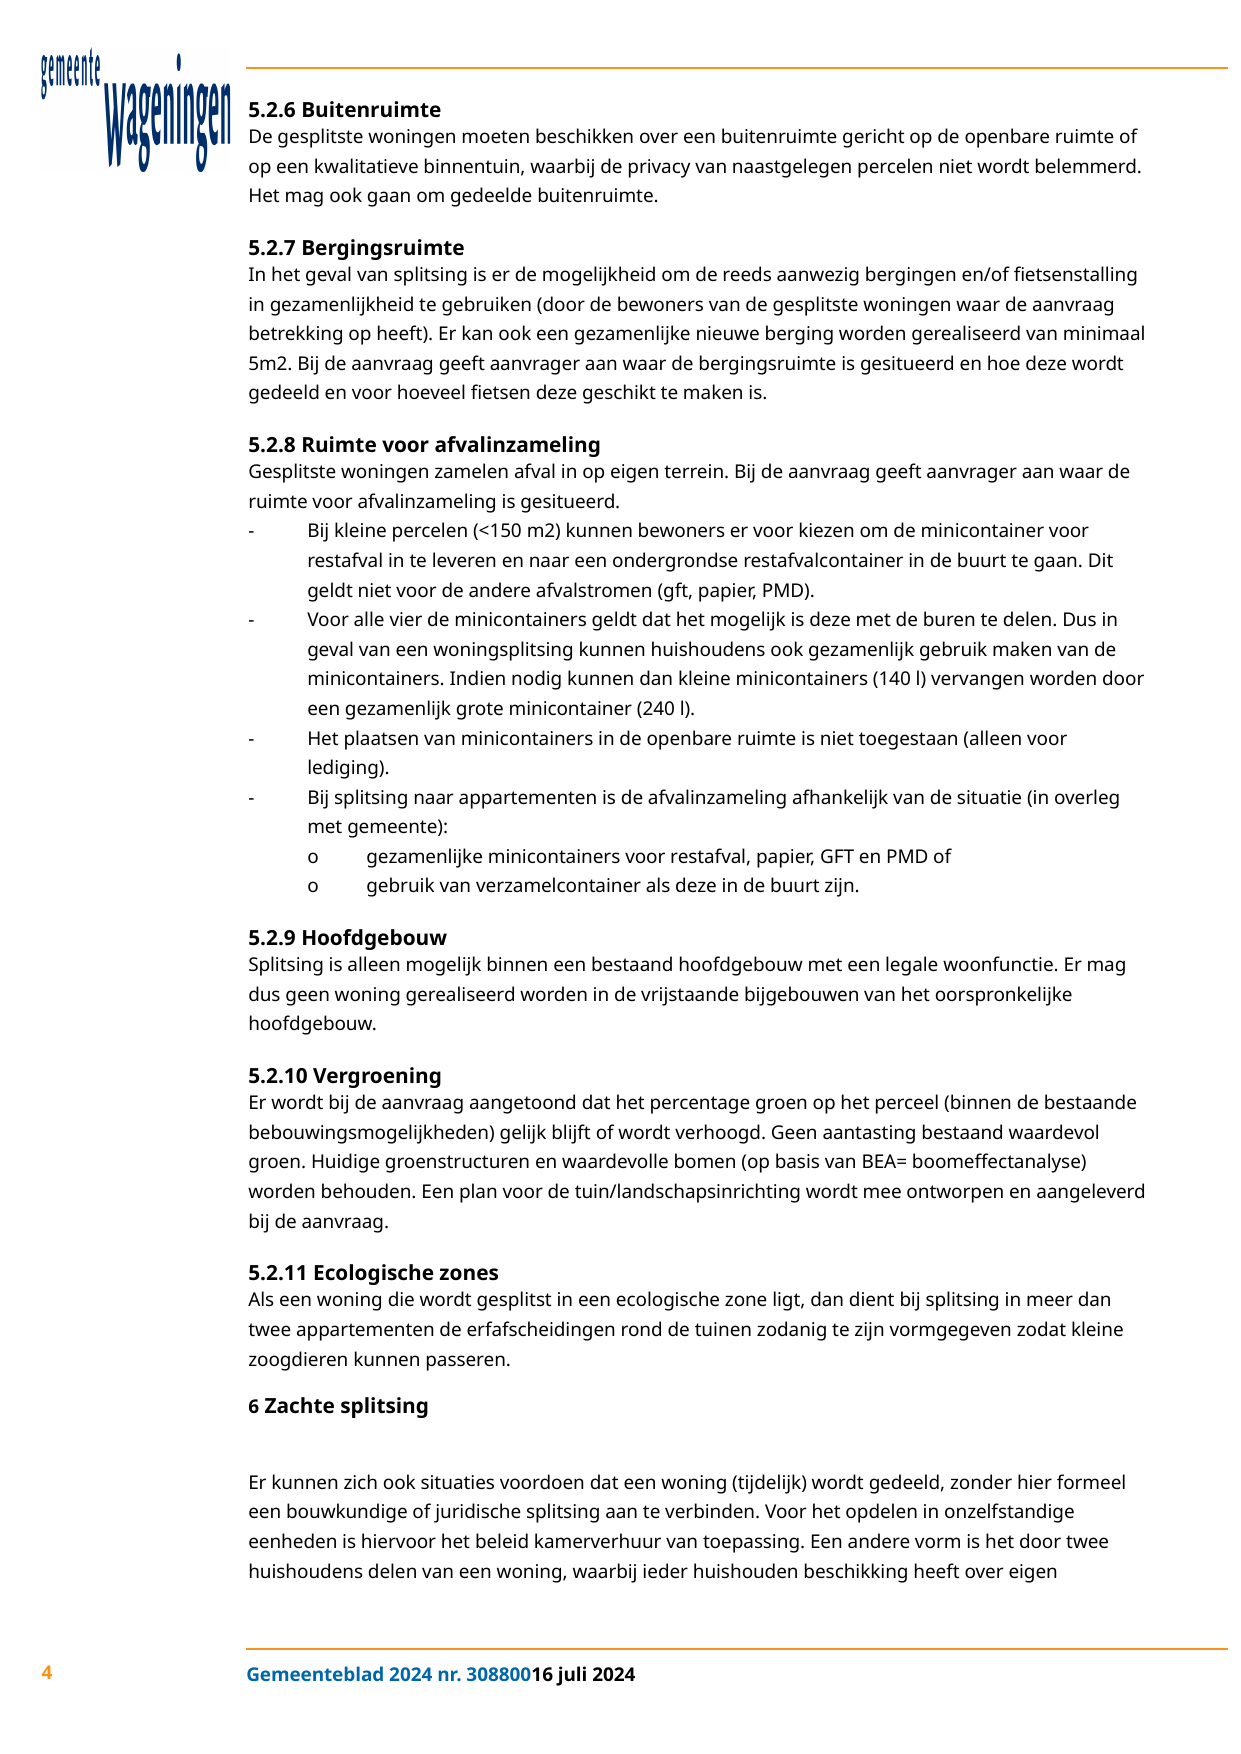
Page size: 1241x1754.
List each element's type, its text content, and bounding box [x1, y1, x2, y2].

text Als een woning die wordt gesplitst in een ecologische zone ligt, dan dient bij splitsing in meer dan twee appartementen de erfafscheidingen rond de tuinen zodanig te zijn vormgegeven zodat kleine zoogdieren kunnen passeren. [248, 1287, 1152, 1372]
list gezamenlijke minicontainers voor restafval, papier, GFT en PMD of [307, 843, 1152, 869]
picture [41, 47, 231, 172]
list gebruik van verzamelcontainer als deze in de buurt zijn. [307, 873, 1152, 898]
list Voor alle vier de minicontainers geldt dat het mogelijk is deze met de buren te delen. Dus in geval van een woningsplitsing kunnen huishoudens ook gezamenlijk gebruik maken van de minicontainers. Indien nodig kunnen dan kleine minicontainers (140 l) vervangen worden door een gezamenlijk grote minicontainer (240 l). [248, 606, 1152, 721]
text 5.2.8 Ruimte voor afvalinzameling [248, 430, 1152, 458]
list Het plaatsen van minicontainers in de openbare ruimte is niet toegestaan (alleen voor lediging). [248, 725, 1152, 780]
text 5.2.11 Ecologische zones [248, 1258, 1152, 1287]
text In het geval van splitsing is er de mogelijkheid om de reeds aanwezig bergingen en/of fietsenstalling in gezamenlijkheid te gebruiken (door de bewoners van de gesplitste woningen waar de aanvraag betrekking op heeft). Er kan ook een gezamenlijke nieuwe berging worden gerealiseerd van minimaal 5m2. Bij de aanvraag geeft aanvrager aan waar de bergingsruimte is gesitueerd en hoe deze wordt gedeeld en voor hoeveel fietsen deze geschikt te maken is. [248, 261, 1152, 405]
text 5.2.7 Bergingsruimte [248, 233, 1152, 261]
list Bij kleine percelen (<150 m2) kunnen bewoners er voor kiezen om de minicontainer voor restafval in te leveren en naar een ondergrondse restafvalcontainer in de buurt te gaan. Dit geldt niet voor de andere afvalstromen (gft, papier, PMD). [248, 518, 1152, 602]
text 5.2.9 Hoofdgebouw [248, 923, 1152, 951]
text Splitsing is alleen mogelijk binnen een bestaand hoofdgebouw met een legale woonfunctie. Er mag dus geen woning gerealiseerd worden in de vrijstaande bijgebouwen van het oorspronkelijke hoofdgebouw. [248, 951, 1152, 1036]
text 6 Zachte splitsing [248, 1391, 1152, 1420]
text 5.2.6 Buitenruimte [248, 95, 1152, 123]
text Er kunnen zich ook situaties voordoen dat een woning (tijdelijk) wordt gedeeld, zonder hier formeel een bouwkundige of juridische splitsing aan te verbinden. Voor het opdelen in onzelfstandige eenheden is hiervoor het beleid kamerverhuur van toepassing. Een andere vorm is het door twee huishoudens delen van een woning, waarbij ieder huishouden beschikking heeft over eigen [248, 1469, 1152, 1584]
text Gesplitste woningen zamelen afval in op eigen terrein. Bij de aanvraag geeft aanvrager aan waar de ruimte voor afvalinzameling is gesitueerd. [248, 458, 1152, 514]
list Bij splitsing naar appartementen is de afvalinzameling afhankelijk van de situatie (in overleg met gemeente): [248, 784, 1152, 839]
text Er wordt bij de aanvraag aangetoond dat het percentage groen op het perceel (binnen de bestaande bebouwingsmogelijkheden) gelijk blijft of wordt verhoogd. Geen aantasting bestaand waardevol groen. Huidige groenstructuren en waardevolle bomen (op basis van BEA= boomeffectanalyse) worden behouden. Een plan voor de tuin/landschapsinrichting wordt mee ontworpen en aangeleverd bij de aanvraag. [248, 1089, 1152, 1233]
text 5.2.10 Vergroening [248, 1061, 1152, 1089]
text De gesplitste woningen moeten beschikken over een buitenruimte gericht op de openbare ruimte of op een kwalitatieve binnentuin, waarbij de privacy van naastgelegen percelen niet wordt belemmerd. Het mag ook gaan om gedeelde buitenruimte. [248, 123, 1152, 208]
